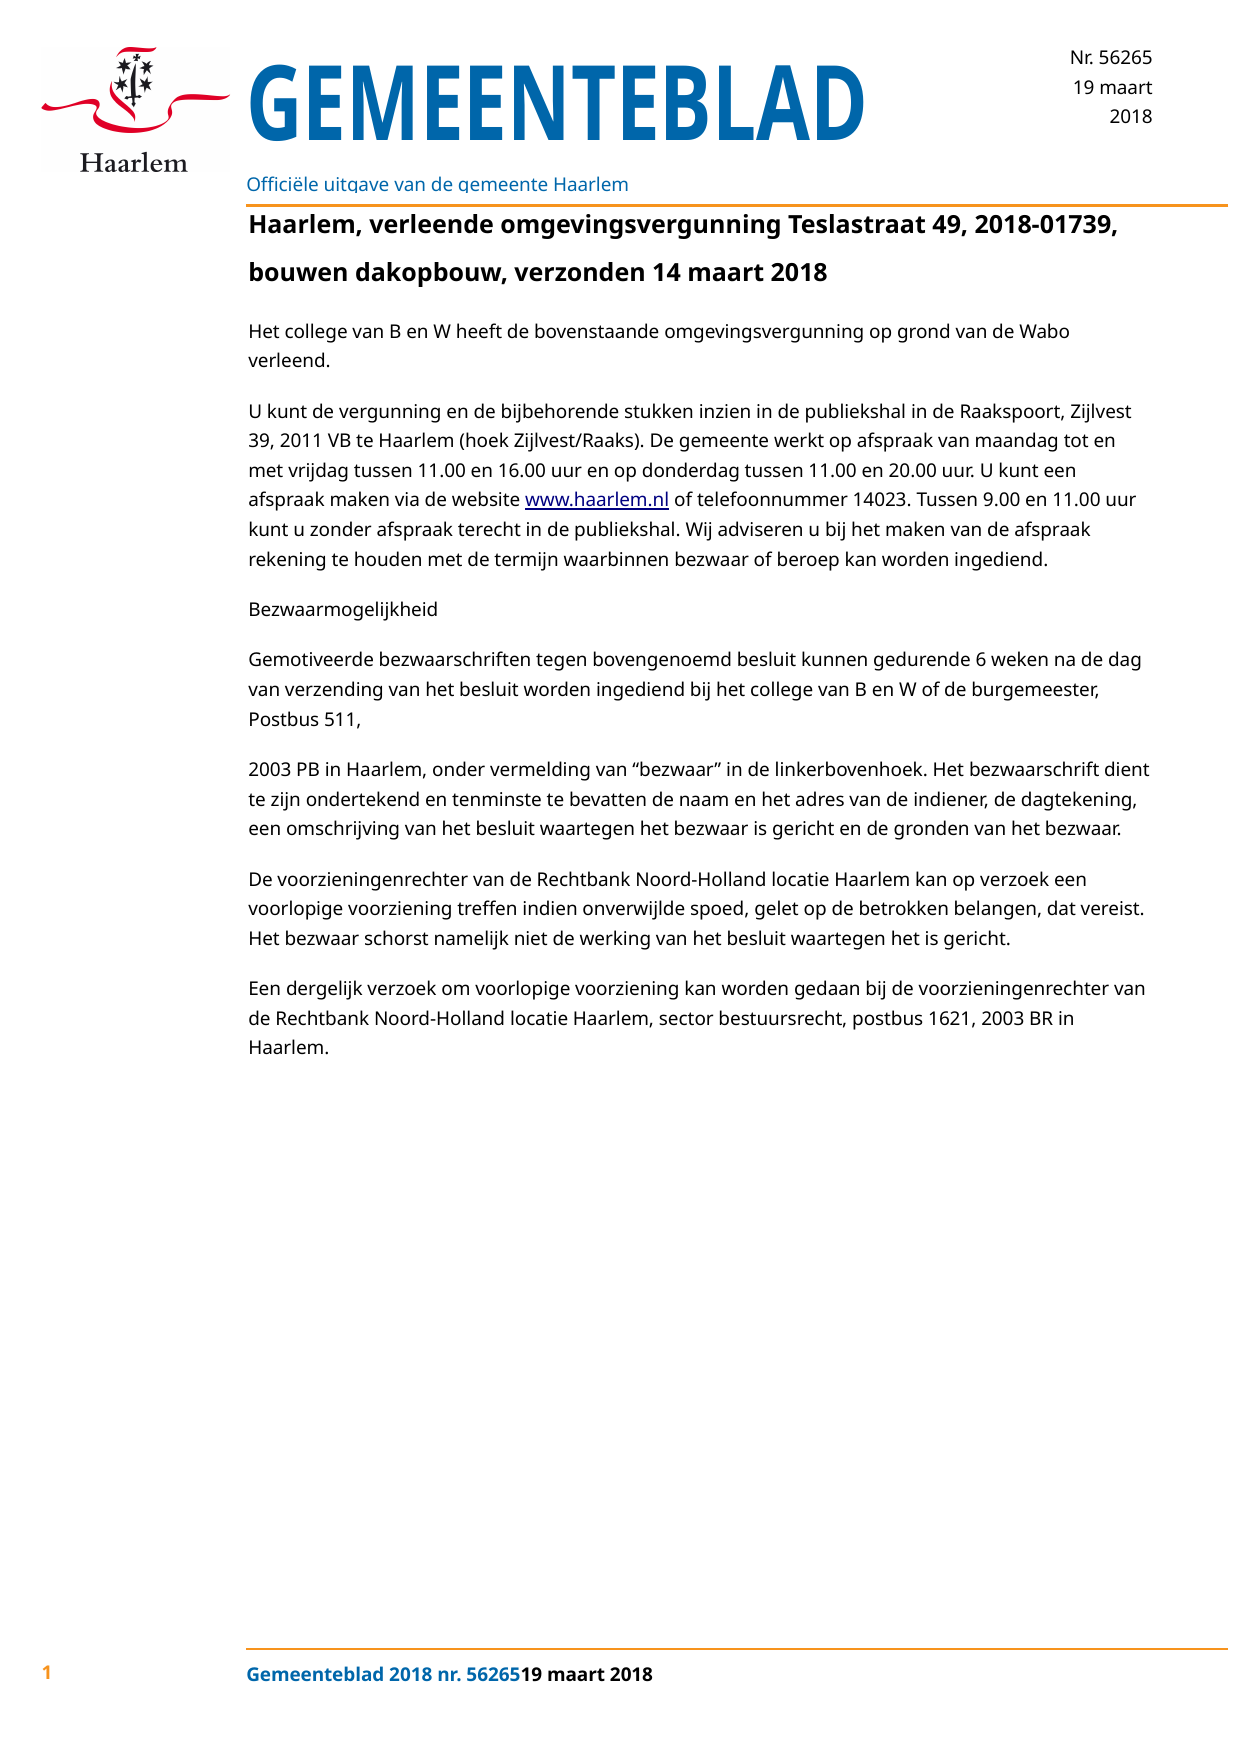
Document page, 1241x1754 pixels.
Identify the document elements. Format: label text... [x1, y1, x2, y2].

text Bezwaarmogelijkheid [248, 596, 1152, 622]
text 2003 PB in Haarlem, onder vermelding van “bezwaar” in de linkerbovenhoek. Het bezwaarschrift dient te zijn ondertekend en tenminste te bevatten de naam en het adres van de indiener, de dagtekening, een omschrijving van het besluit waartegen het bezwaar is gericht en de gronden van het bezwaar. [248, 756, 1152, 841]
text U kunt de vergunning en de bijbehorende stukken inzien in de publiekshal in de Raakspoort, Zijlvest 39, 2011 VB te Haarlem (hoek Zijlvest/Raaks). De gemeente werkt op afspraak van maandag tot en met vrijdag tussen 11.00 en 16.00 uur en op donderdag tussen 11.00 en 20.00 uur. U kunt een afspraak maken via de website www.haarlem.nl of telefoonnummer 14023. Tussen 9.00 en 11.00 uur kunt u zonder afspraak terecht in de publiekshal. Wij adviseren u bij het maken van de afspraak rekening te houden met de termijn waarbinnen bezwaar of beroep kan worden ingediend. [248, 398, 1152, 572]
text Een dergelijk verzoek om voorlopige voorziening kan worden gedaan bij de voorzieningenrechter van de Rechtbank Noord-Holland locatie Haarlem, sector bestuursrecht, postbus 1621, 2003 BR in Haarlem. [248, 975, 1152, 1060]
text De voorzieningenrechter van de Rechtbank Noord-Holland locatie Haarlem kan op verzoek een voorlopige voorziening treffen indien onverwijlde spoed, gelet op de betrokken belangen, dat vereist. Het bezwaar schorst namelijk niet de werking van het besluit waartegen het is gericht. [248, 866, 1152, 951]
picture [41, 47, 231, 172]
text Haarlem, verleende omgevingsvergunning Teslastraat 49, 2018-01739, bouwen dakopbouw, verzonden 14 maart 2018 [248, 207, 1152, 288]
text Gemotiveerde bezwaarschriften tegen bovengenoemd besluit kunnen gedurende 6 weken na de dag van verzending van het besluit worden ingediend bij het college van B en W of de burgemeester, Postbus 511, [248, 647, 1152, 732]
text Het college van B en W heeft de bovenstaande omgevingsvergunning op grond van de Wabo verleend. [248, 318, 1152, 373]
